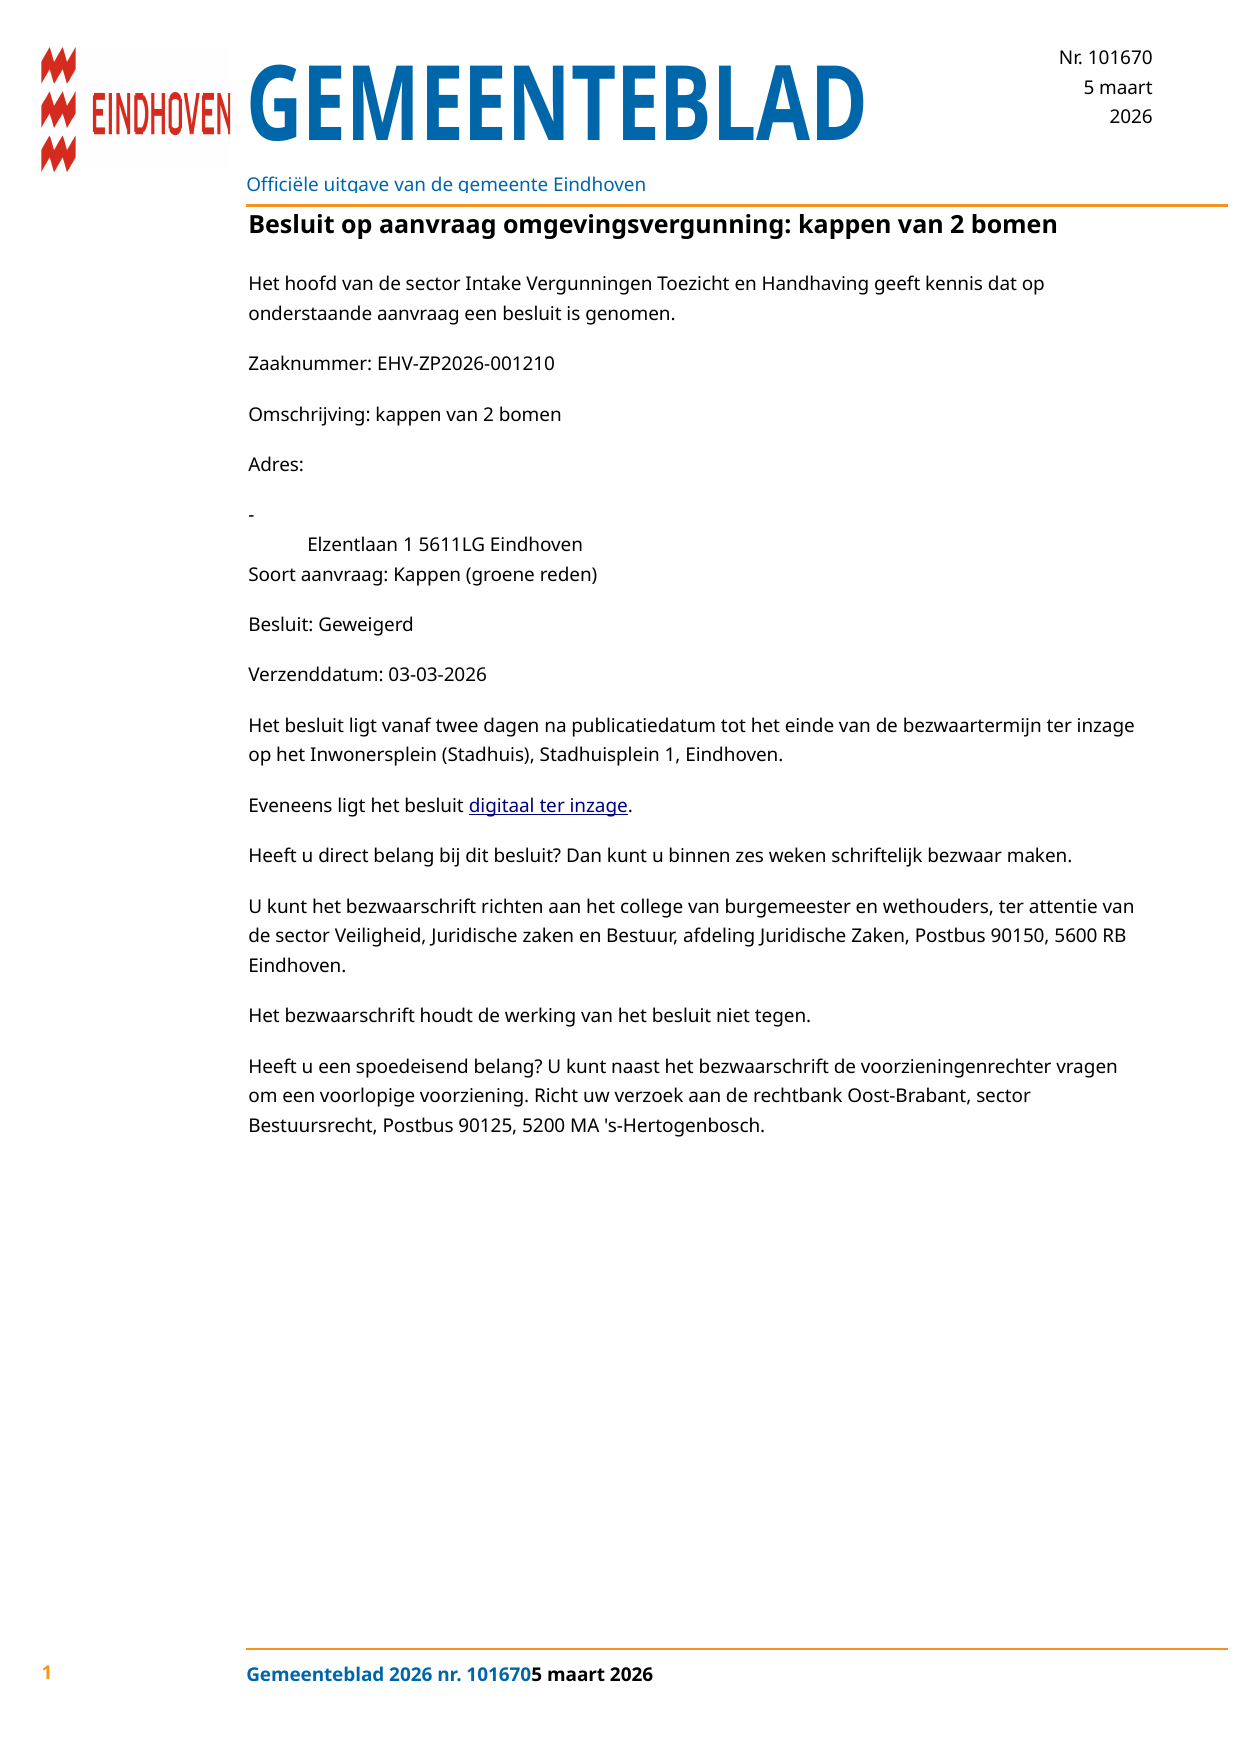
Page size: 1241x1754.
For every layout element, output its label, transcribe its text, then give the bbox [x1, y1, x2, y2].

text Zaaknummer: EHV-ZP2026-001210 [248, 350, 1152, 376]
text Verzenddatum: 03-03-2026 [248, 662, 1152, 687]
text Het besluit ligt vanaf twee dagen na publicatiedatum tot het einde van de bezwaartermijn ter inzage op het Inwonersplein (Stadhuis), Stadhuisplein 1, Eindhoven. [248, 712, 1152, 767]
text Besluit op aanvraag omgevingsvergunning: kappen van 2 bomen [248, 207, 1152, 241]
text Heeft u direct belang bij dit besluit? Dan kunt u binnen zes weken schriftelijk bezwaar maken. [248, 842, 1152, 868]
text U kunt het bezwaarschrift richten aan het college van burgemeester en wethouders, ter attentie van de sector Veiligheid, Juridische zaken en Bestuur, afdeling Juridische Zaken, Postbus 90150, 5600 RB Eindhoven. [248, 893, 1152, 978]
text Adres: [248, 451, 1152, 477]
text Eveneens ligt het besluit digitaal ter inzage. [248, 792, 1152, 818]
text Het hoofd van de sector Intake Vergunningen Toezicht en Handhaving geeft kennis dat op onderstaande aanvraag een besluit is genomen. [248, 270, 1152, 326]
text Het bezwaarschrift houdt de werking van het besluit niet tegen. [248, 1002, 1152, 1028]
text Soort aanvraag: Kappen (groene reden) [248, 561, 1152, 586]
picture [41, 47, 231, 172]
text Besluit: Geweigerd [248, 611, 1152, 637]
list Elzentlaan 1 5611LG Eindhoven [248, 531, 1152, 557]
text Heeft u een spoedeisend belang? U kunt naast het bezwaarschrift de voorzieningenrechter vragen om een voorlopige voorziening. Richt uw verzoek aan de rechtbank Oost-Brabant, sector Bestuursrecht, Postbus 90125, 5200 MA 's-Hertogenbosch. [248, 1053, 1152, 1138]
text Omschrijving: kappen van 2 bomen [248, 401, 1152, 426]
